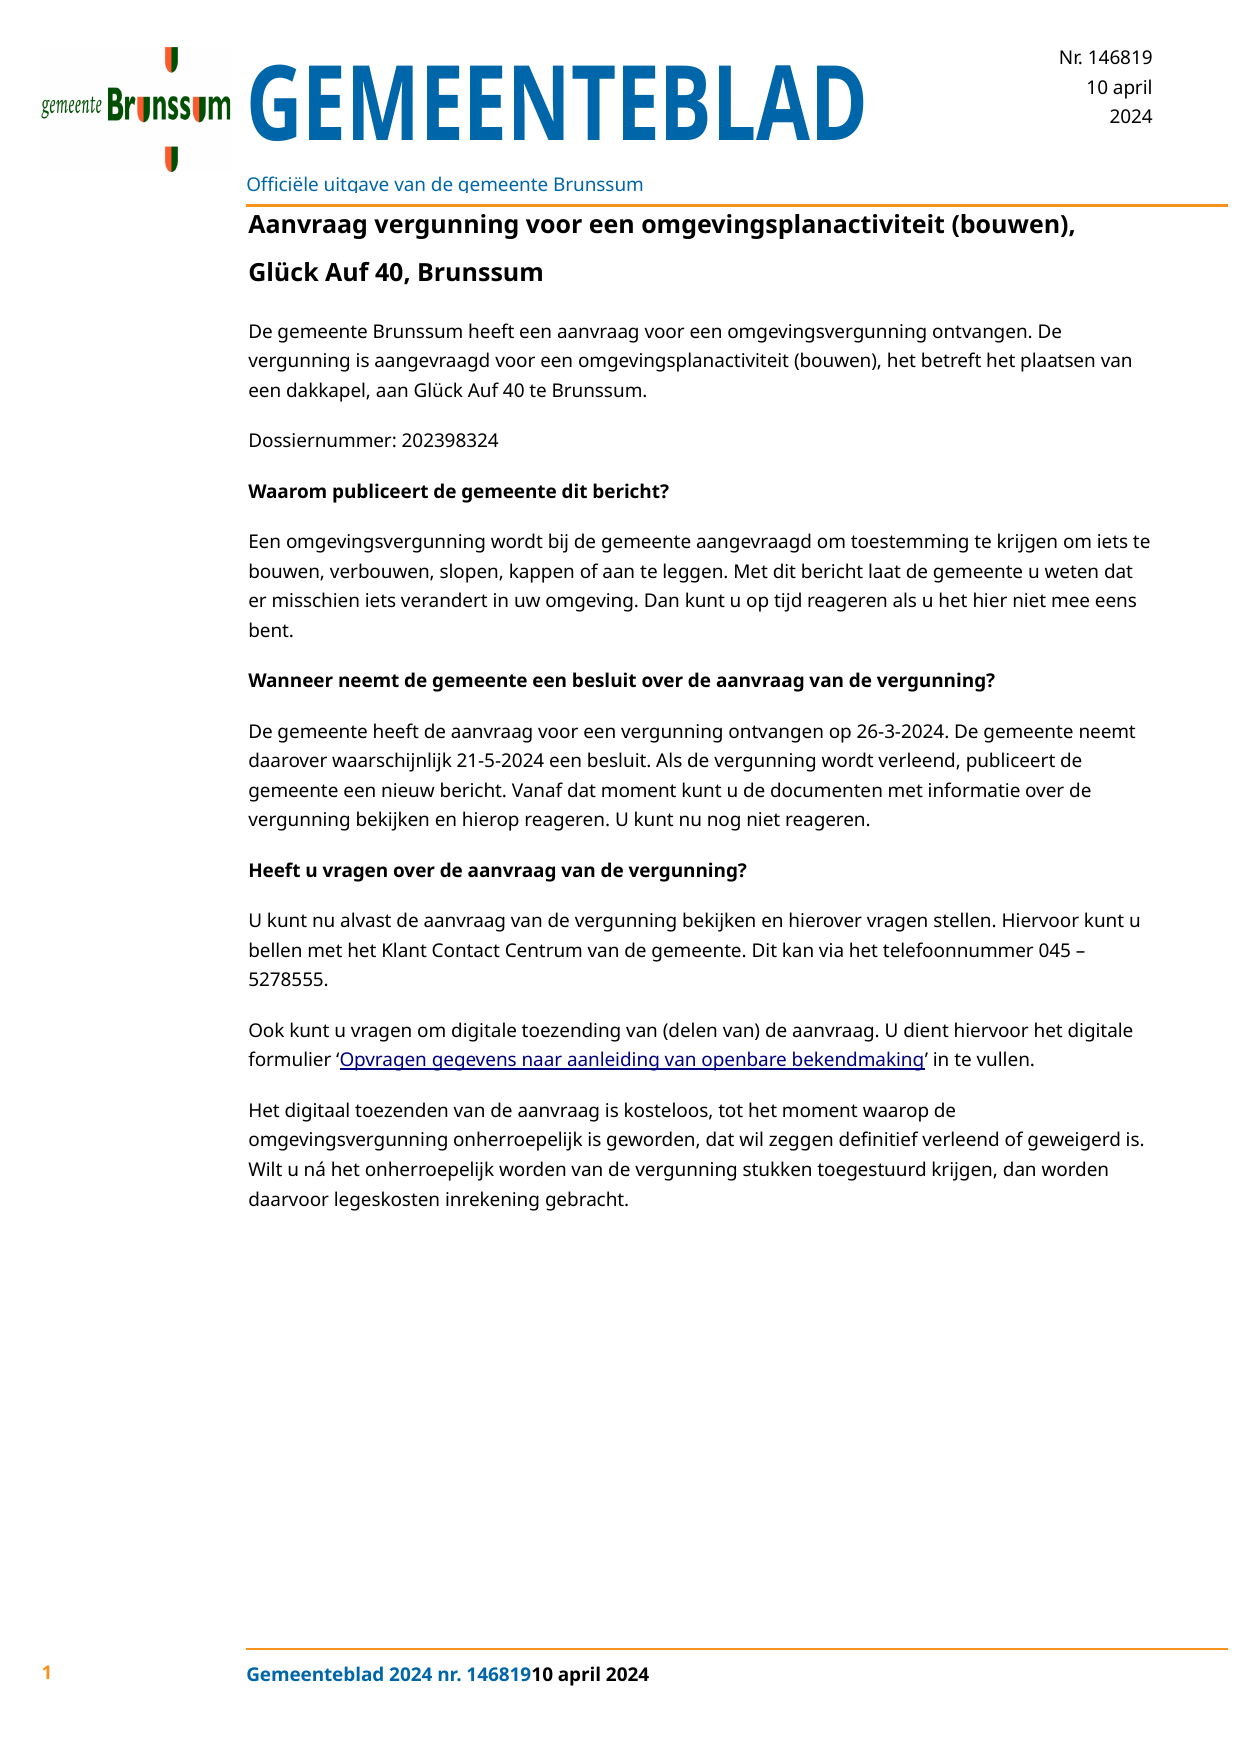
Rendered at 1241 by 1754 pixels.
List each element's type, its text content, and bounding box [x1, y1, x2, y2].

text Waarom publiceert de gemeente dit bericht? [248, 478, 1152, 504]
text Wanneer neemt de gemeente een besluit over de aanvraag van de vergunning? [248, 667, 1152, 693]
text Aanvraag vergunning voor een omgevingsplanactiviteit (bouwen), Glück Auf 40, Brunssum [248, 207, 1152, 288]
text Ook kunt u vragen om digitale toezending van (delen van) de aanvraag. U dient hiervoor het digitale formulier ‘Opvragen gegevens naar aanleiding van openbare bekendmaking’ in te vullen. [248, 1017, 1152, 1072]
text De gemeente Brunssum heeft een aanvraag voor een omgevingsvergunning ontvangen. De vergunning is aangevraagd voor een omgevingsplanactiviteit (bouwen), het betreft het plaatsen van een dakkapel, aan Glück Auf 40 te Brunssum. [248, 318, 1152, 403]
text Heeft u vragen over de aanvraag van de vergunning? [248, 857, 1152, 883]
text Een omgevingsvergunning wordt bij de gemeente aangevraagd om toestemming te krijgen om iets te bouwen, verbouwen, slopen, kappen of aan te leggen. Met dit bericht laat de gemeente u weten dat er misschien iets verandert in uw omgeving. Dan kunt u op tijd reageren als u het hier niet mee eens bent. [248, 528, 1152, 643]
picture [41, 47, 231, 172]
text Dossiernummer: 202398324 [248, 427, 1152, 453]
text Het digitaal toezenden van de aanvraag is kosteloos, tot het moment waarop de omgevingsvergunning onherroepelijk is geworden, dat wil zeggen definitief verleend of geweigerd is. Wilt u ná het onherroepelijk worden van de vergunning stukken toegestuurd krijgen, dan worden daarvoor legeskosten inrekening gebracht. [248, 1097, 1152, 1212]
text De gemeente heeft de aanvraag voor een vergunning ontvangen op 26-3-2024. De gemeente neemt daarover waarschijnlijk 21-5-2024 een besluit. Als de vergunning wordt verleend, publiceert de gemeente een nieuw bericht. Vanaf dat moment kunt u de documenten met informatie over de vergunning bekijken en hierop reageren. U kunt nu nog niet reageren. [248, 718, 1152, 832]
text U kunt nu alvast de aanvraag van de vergunning bekijken en hierover vragen stellen. Hiervoor kunt u bellen met het Klant Contact Centrum van de gemeente. Dit kan via het telefoonnummer 045 – 5278555. [248, 907, 1152, 992]
